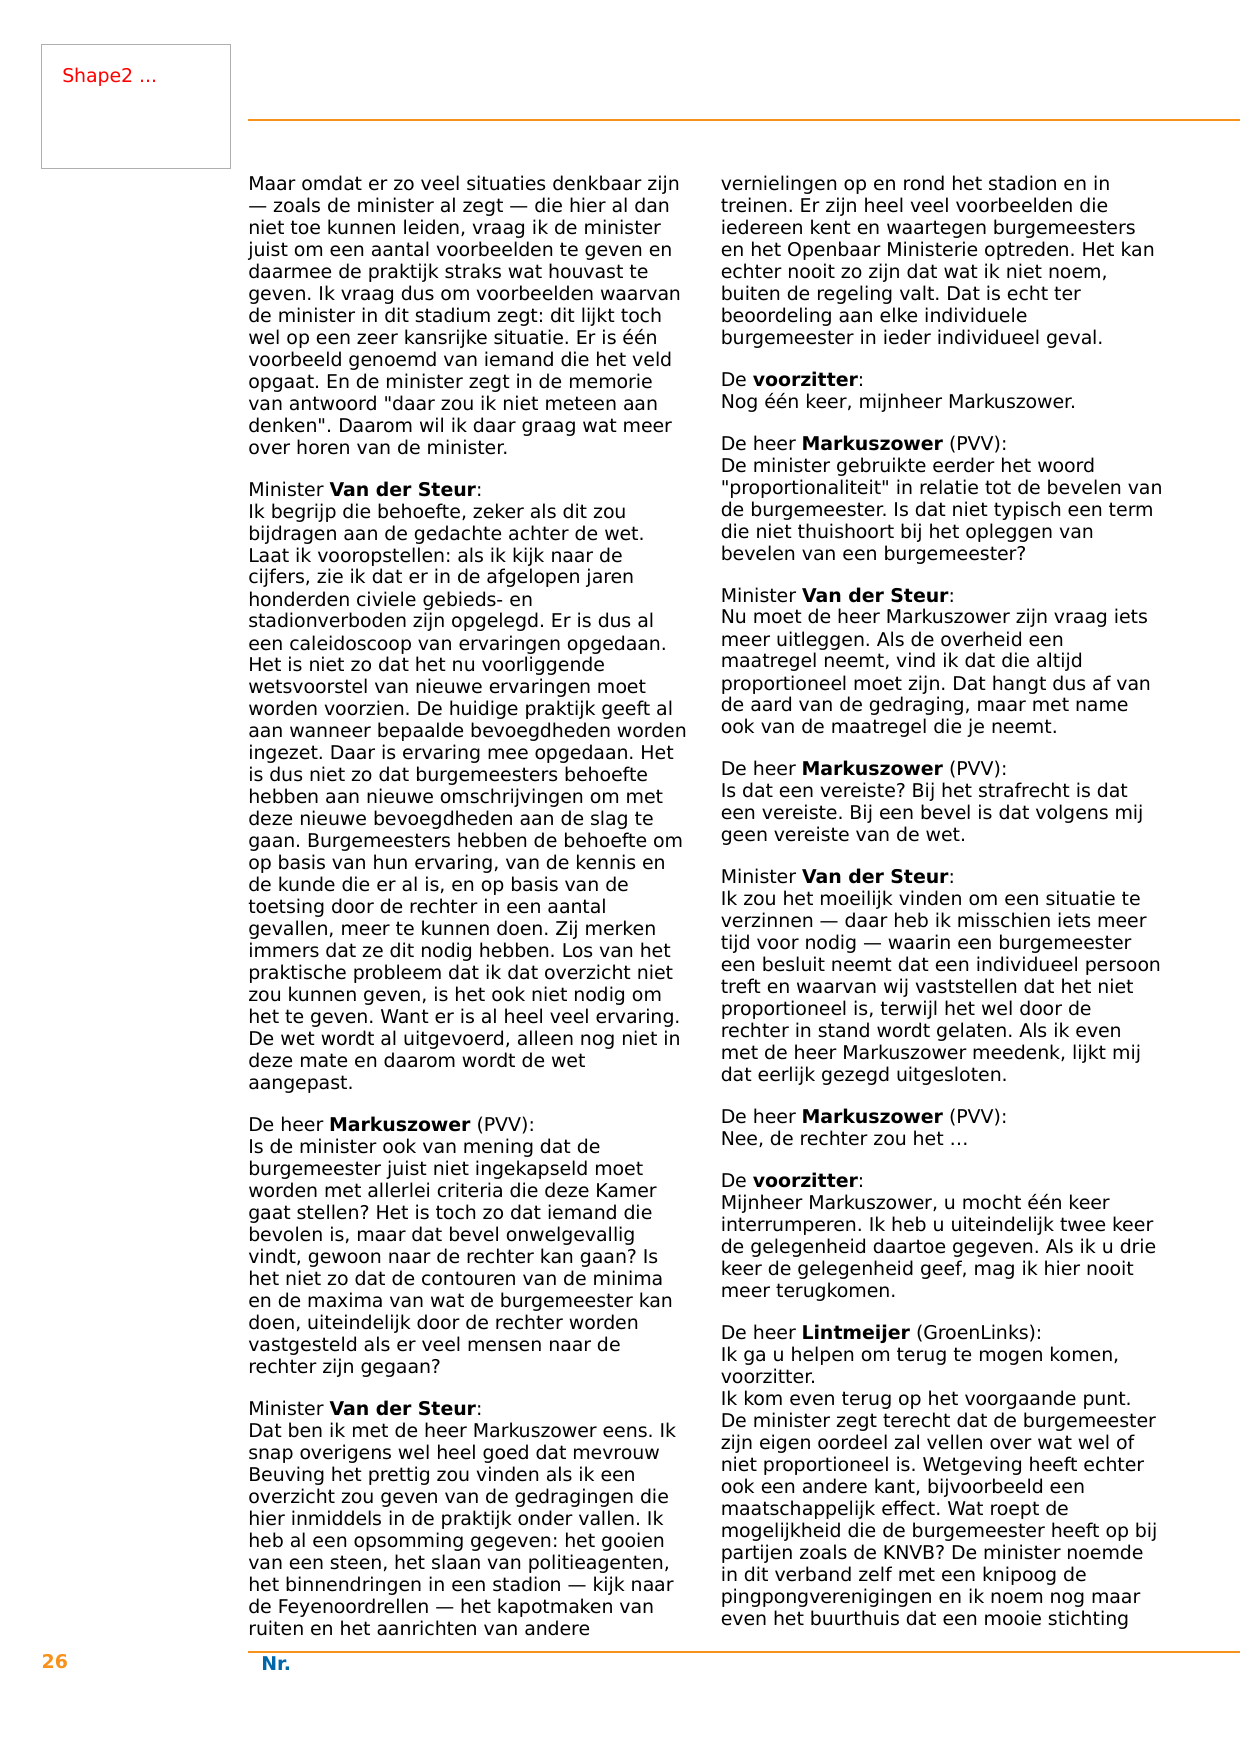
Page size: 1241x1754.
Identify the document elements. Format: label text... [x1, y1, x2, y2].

text vernielingen op en rond het stadion en in treinen. Er zijn heel veel voorbeelden die iedereen kent en waartegen burgemeesters en het Openbaar Ministerie optreden. Het kan echter nooit zo zijn dat wat ik niet noem, buiten de regeling valt. Dat is echt ter beoordeling aan elke individuele burgemeester in ieder individueel geval. [721, 173, 1163, 349]
text Nu moet de heer Markuszower zijn vraag iets meer uitleggen. Als de overheid een maatregel neemt, vind ik dat die altijd proportioneel moet zijn. Dat hangt dus af van de aard van de gedraging, maar met name ook van de maatregel die je neemt. [721, 606, 1163, 738]
text De heer Lintmeijer (GroenLinks): [721, 1322, 1163, 1344]
text Ik zou het moeilijk vinden om een situatie te verzinnen — daar heb ik misschien iets meer tijd voor nodig — waarin een burgemeester een besluit neemt dat een individueel persoon treft en waarvan wij vaststellen dat het niet proportioneel is, terwijl het wel door de rechter in stand wordt gelaten. Als ik even met de heer Markuszower meedenk, lijkt mij dat eerlijk gezegd uitgesloten. [721, 888, 1163, 1086]
text Ik begrijp die behoefte, zeker als dit zou bijdragen aan de gedachte achter de wet. Laat ik vooropstellen: als ik kijk naar de cijfers, zie ik dat er in de afgelopen jaren honderden civiele gebieds- en stadionverboden zijn opgelegd. Er is dus al een caleidoscoop van ervaringen opgedaan. Het is niet zo dat het nu voorliggende wetsvoorstel van nieuwe ervaringen moet worden voorzien. De huidige praktijk geeft al aan wanneer bepaalde bevoegdheden worden ingezet. Daar is ervaring mee opgedaan. Het is dus niet zo dat burgemeesters behoefte hebben aan nieuwe omschrijvingen om met deze nieuwe bevoegdheden aan de slag te gaan. Burgemeesters hebben de behoefte om op basis van hun ervaring, van de kennis en de kunde die er al is, en op basis van de toetsing door de rechter in een aantal gevallen, meer te kunnen doen. Zij merken immers dat ze dit nodig hebben. Los van het praktische probleem dat ik dat overzicht niet zou kunnen geven, is het ook niet nodig om het te geven. Want er is al heel veel ervaring. De wet wordt al uitgevoerd, alleen nog niet in deze mate en daarom wordt de wet aangepast. [248, 501, 691, 1094]
text Is de minister ook van mening dat de burgemeester juist niet ingekapseld moet worden met allerlei criteria die deze Kamer gaat stellen? Het is toch zo dat iemand die bevolen is, maar dat bevel onwelgevallig vindt, gewoon naar de rechter kan gaan? Is het niet zo dat de contouren van de minima en de maxima van wat de burgemeester kan doen, uiteindelijk door de rechter worden vastgesteld als er veel mensen naar de rechter zijn gegaan? [248, 1136, 691, 1378]
text De heer Markuszower (PVV): [721, 1106, 1163, 1128]
text De minister gebruikte eerder het woord "proportionaliteit" in relatie tot de bevelen van de burgemeester. Is dat niet typisch een term die niet thuishoort bij het opleggen van bevelen van een burgemeester? [721, 454, 1163, 564]
text Minister Van der Steur: [721, 866, 1163, 888]
text De heer Markuszower (PVV): [721, 758, 1163, 780]
text Minister Van der Steur: [248, 1398, 691, 1420]
text Ik ga u helpen om terug te mogen komen, voorzitter. [721, 1344, 1163, 1388]
text De heer Markuszower (PVV): [721, 433, 1163, 454]
text De voorzitter: [721, 369, 1163, 391]
text Dat ben ik met de heer Markuszower eens. Ik snap overigens wel heel goed dat mevrouw Beuving het prettig zou vinden als ik een overzicht zou geven van de gedragingen die hier inmiddels in de praktijk onder vallen. Ik heb al een opsomming gegeven: het gooien van een steen, het slaan van politieagenten, het binnendringen in een stadion — kijk naar de Feyenoordrellen — het kapotmaken van ruiten en het aanrichten van andere [248, 1420, 691, 1639]
text Mijnheer Markuszower, u mocht één keer interrumperen. Ik heb u uiteindelijk twee keer de gelegenheid daartoe gegeven. Als ik u drie keer de gelegenheid geef, mag ik hier nooit meer terugkomen. [721, 1192, 1163, 1302]
text Minister Van der Steur: [721, 584, 1163, 606]
text Ik kom even terug op het voorgaande punt. De minister zegt terecht dat de burgemeester zijn eigen oordeel zal vellen over wat wel of niet proportioneel is. Wetgeving heeft echter ook een andere kant, bijvoorbeeld een maatschappelijk effect. Wat roept de mogelijkheid die de burgemeester heeft op bij partijen zoals de KNVB? De minister noemde in dit verband zelf met een knipoog de pingpongverenigingen en ik noem nog maar even het buurthuis dat een mooie stichting [721, 1388, 1163, 1629]
text Nee, de rechter zou het … [721, 1128, 1163, 1150]
text Maar omdat er zo veel situaties denkbaar zijn — zoals de minister al zegt — die hier al dan niet toe kunnen leiden, vraag ik de minister juist om een aantal voorbeelden te geven en daarmee de praktijk straks wat houvast te geven. Ik vraag dus om voorbeelden waarvan de minister in dit stadium zegt: dit lijkt toch wel op een zeer kansrijke situatie. Er is één voorbeeld genoemd van iemand die het veld opgaat. En de minister zegt in de memorie van antwoord "daar zou ik niet meteen aan denken". Daarom wil ik daar graag wat meer over horen van de minister. [248, 173, 691, 458]
text De voorzitter: [721, 1170, 1163, 1192]
text Is dat een vereiste? Bij het strafrecht is dat een vereiste. Bij een bevel is dat volgens mij geen vereiste van de wet. [721, 780, 1163, 846]
text Minister Van der Steur: [248, 478, 691, 501]
text Nog één keer, mijnheer Markuszower. [721, 391, 1163, 413]
text De heer Markuszower (PVV): [248, 1114, 691, 1136]
